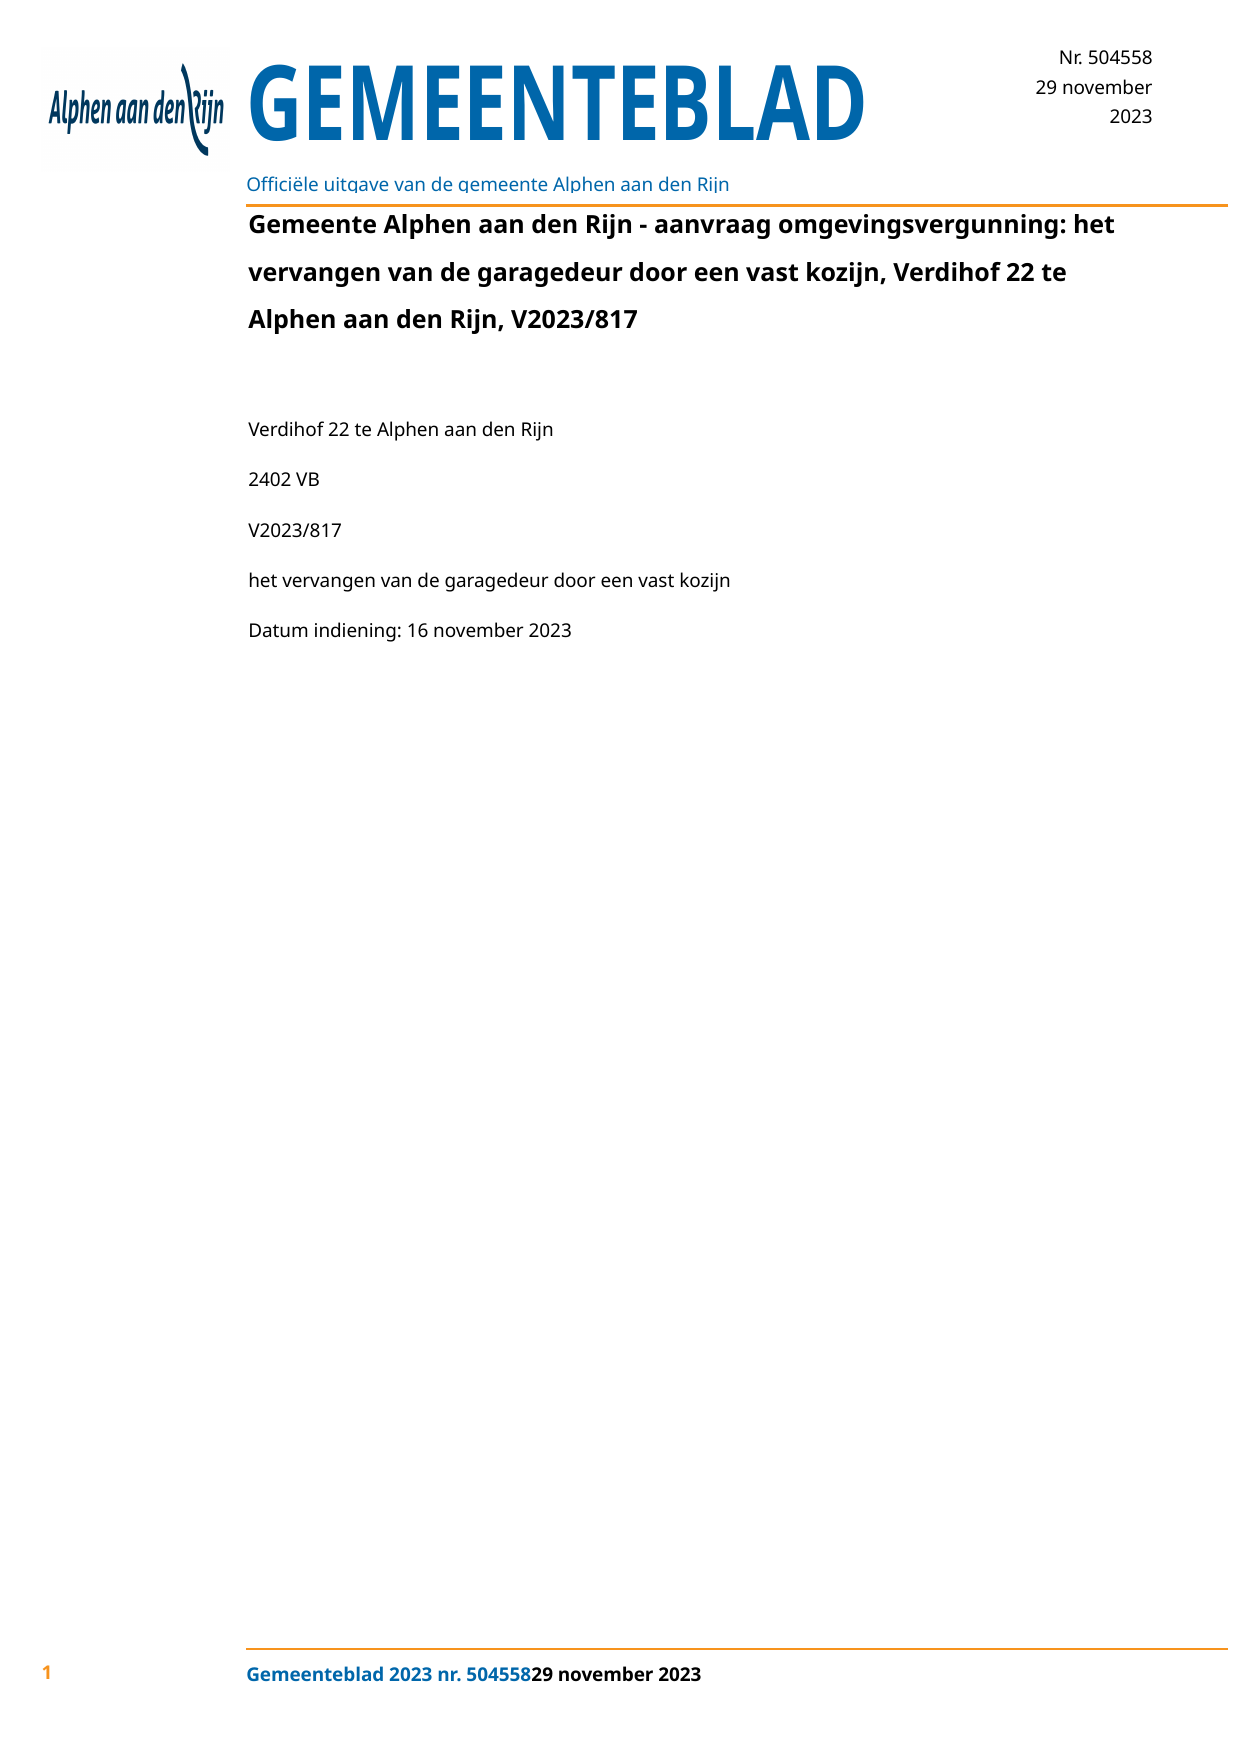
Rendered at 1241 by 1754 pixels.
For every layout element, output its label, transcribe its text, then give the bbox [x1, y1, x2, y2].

text het vervangen van de garagedeur door een vast kozijn [248, 567, 1152, 593]
text Gemeente Alphen aan den Rijn - aanvraag omgevingsvergunning: het vervangen van de garagedeur door een vast kozijn, Verdihof 22 te Alphen aan den Rijn, V2023/817 [248, 207, 1152, 336]
text Datum indiening: 16 november 2023 [248, 618, 1152, 643]
text V2023/817 [248, 517, 1152, 542]
picture [41, 47, 231, 172]
text 2402 VB [248, 466, 1152, 492]
text Verdihof 22 te Alphen aan den Rijn [248, 416, 1152, 442]
